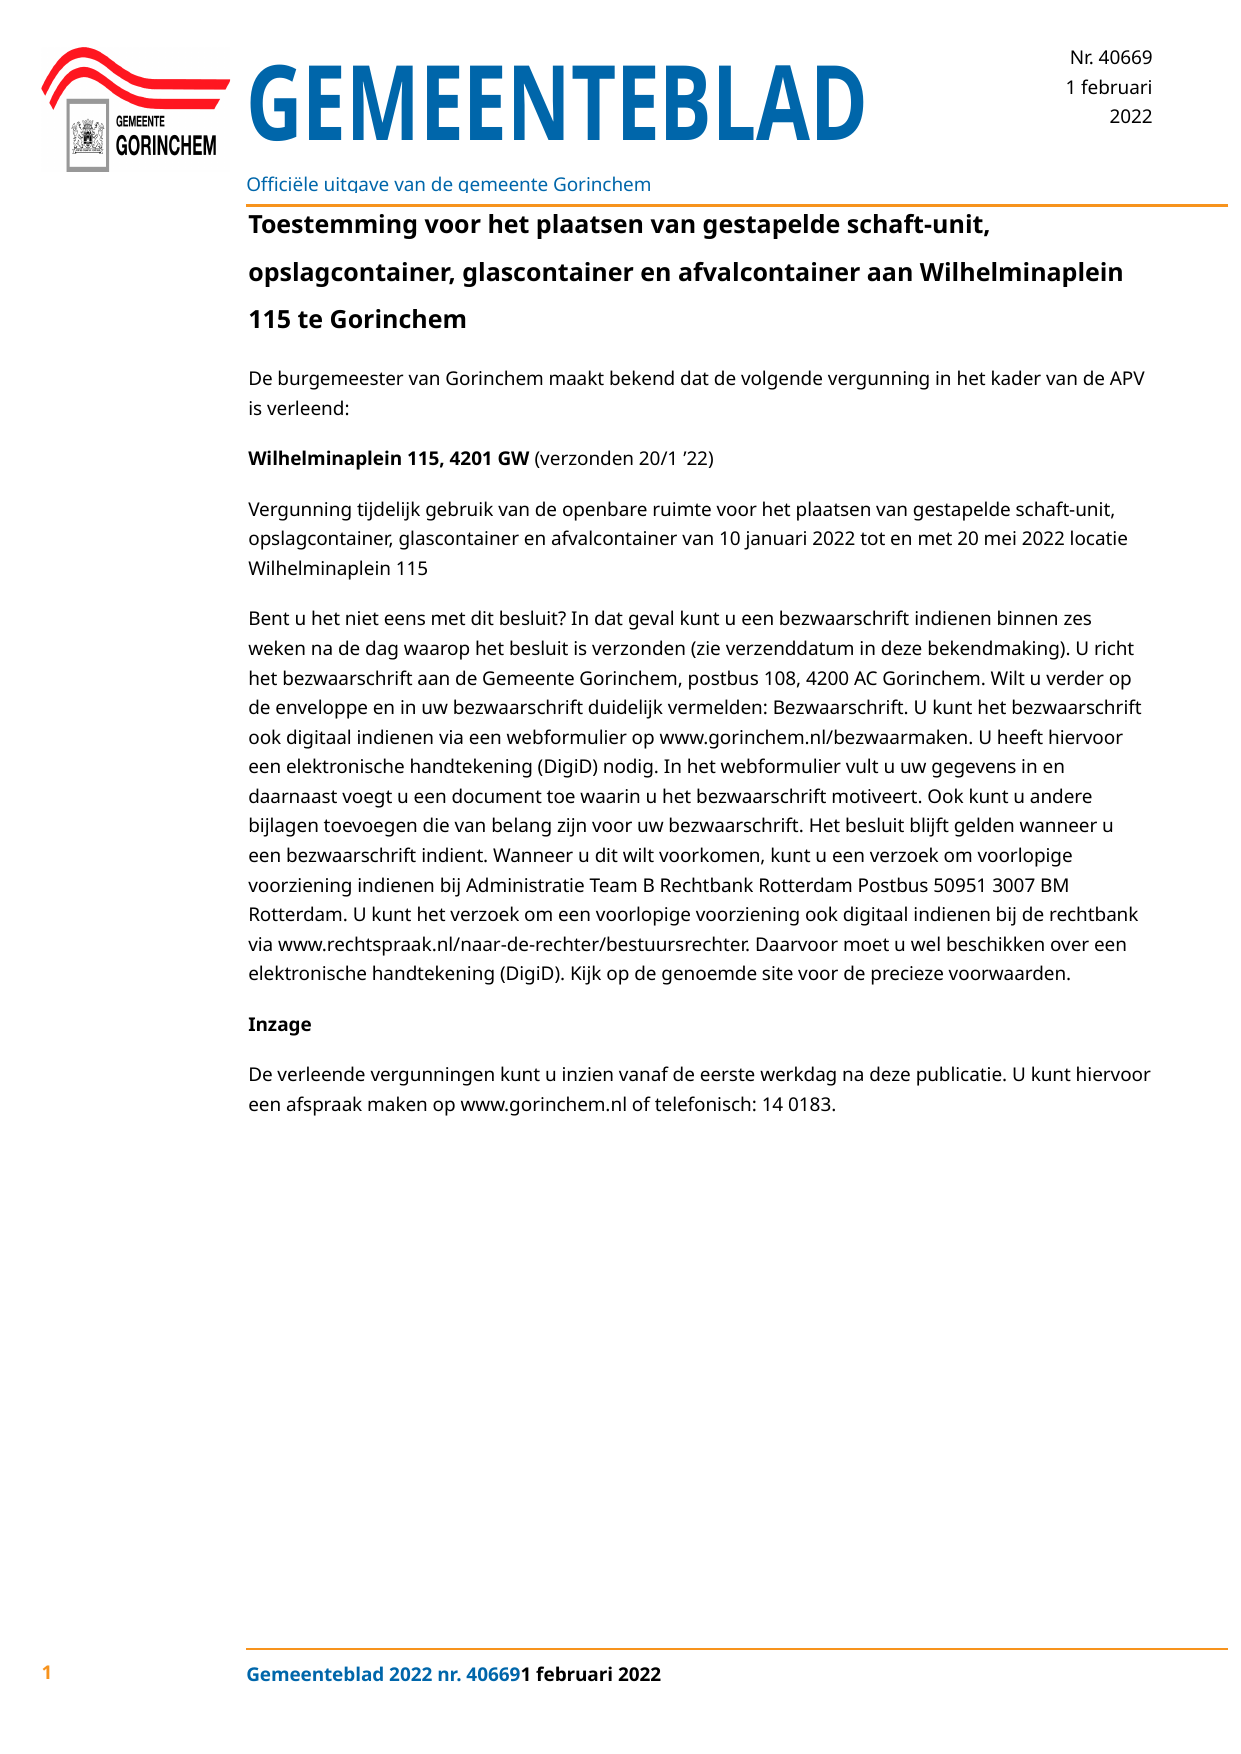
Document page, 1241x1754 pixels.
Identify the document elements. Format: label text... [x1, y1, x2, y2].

text De verleende vergunningen kunt u inzien vanaf de eerste werkdag na deze publicatie. U kunt hiervoor een afspraak maken op www.gorinchem.nl of telefonisch: 14 0183. [248, 1061, 1152, 1117]
text De burgemeester van Gorinchem maakt bekend dat de volgende vergunning in het kader van de APV is verleend: [248, 366, 1152, 421]
text Vergunning tijdelijk gebruik van de openbare ruimte voor het plaatsen van gestapelde schaft-unit, opslagcontainer, glascontainer en afvalcontainer van 10 januari 2022 tot en met 20 mei 2022 locatie Wilhelminaplein 115 [248, 496, 1152, 581]
picture [41, 47, 231, 172]
text Toestemming voor het plaatsen van gestapelde schaft-unit, opslagcontainer, glascontainer en afvalcontainer aan Wilhelminaplein 115 te Gorinchem [248, 207, 1152, 336]
text Bent u het niet eens met dit besluit? In dat geval kunt u een bezwaarschrift indienen binnen zes weken na de dag waarop het besluit is verzonden (zie verzenddatum in deze bekendmaking). U richt het bezwaarschrift aan de Gemeente Gorinchem, postbus 108, 4200 AC Gorinchem. Wilt u verder op de enveloppe en in uw bezwaarschrift duidelijk vermelden: Bezwaarschrift. U kunt het bezwaarschrift ook digitaal indienen via een webformulier op www.gorinchem.nl/bezwaarmaken. U heeft hiervoor een elektronische handtekening (DigiD) nodig. In het webformulier vult u uw gegevens in en daarnaast voegt u een document toe waarin u het bezwaarschrift motiveert. Ook kunt u andere bijlagen toevoegen die van belang zijn voor uw bezwaarschrift. Het besluit blijft gelden wanneer u een bezwaarschrift indient. Wanneer u dit wilt voorkomen, kunt u een verzoek om voorlopige voorziening indienen bij Administratie Team B Rechtbank Rotterdam Postbus 50951 3007 BM Rotterdam. U kunt het verzoek om een voorlopige voorziening ook digitaal indienen bij de rechtbank via www.rechtspraak.nl/naar-de-rechter/bestuursrechter. Daarvoor moet u wel beschikken over een elektronische handtekening (DigiD). Kijk op de genoemde site voor de precieze voorwaarden. [248, 606, 1152, 986]
text Wilhelminaplein 115, 4201 GW (verzonden 20/1 ’22) [248, 446, 1152, 471]
text Inzage [248, 1011, 1152, 1037]
